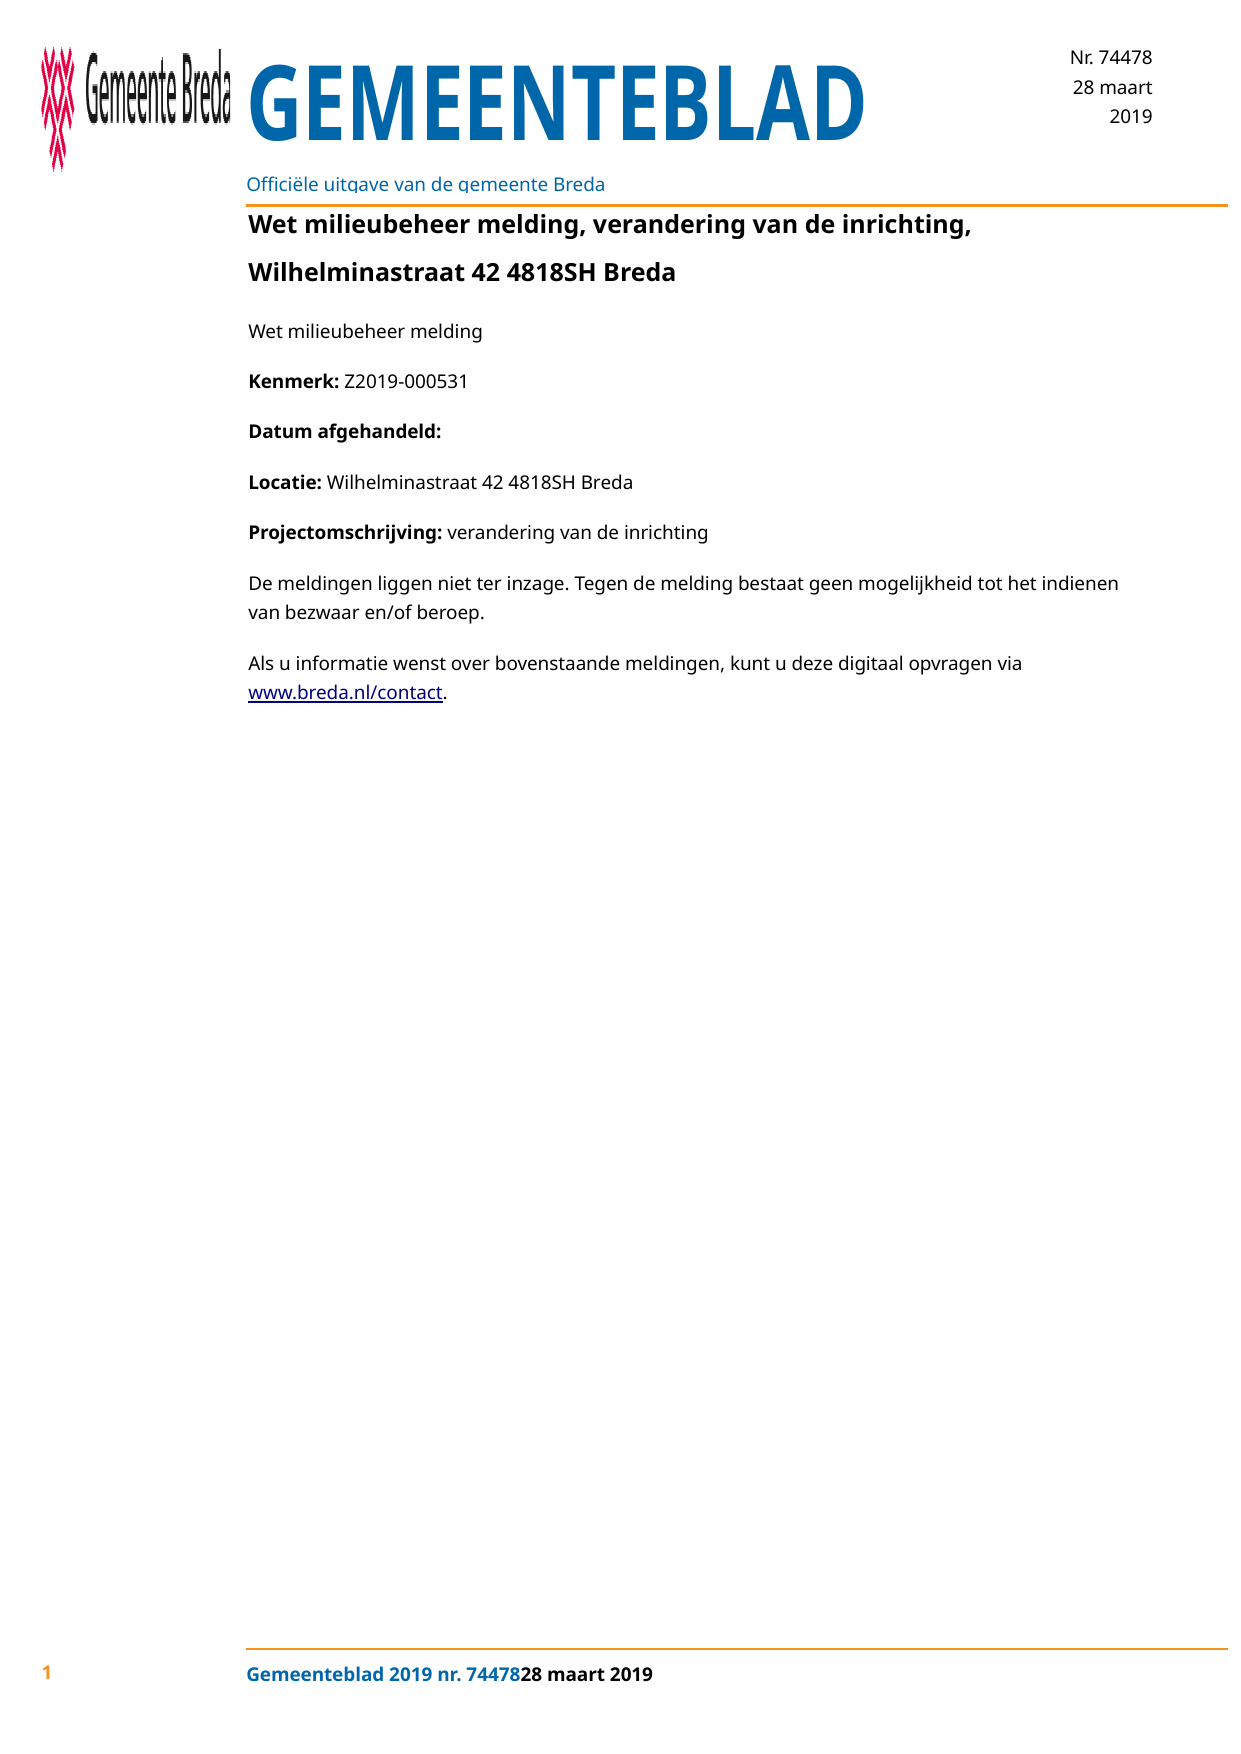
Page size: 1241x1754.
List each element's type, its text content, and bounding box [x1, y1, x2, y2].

text Datum afgehandeld: [248, 419, 1152, 444]
text De meldingen liggen niet ter inzage. Tegen de melding bestaat geen mogelijkheid tot het indienen van bezwaar en/of beroep. [248, 570, 1152, 625]
text Kenmerk: Z2019-000531 [248, 368, 1152, 394]
text Locatie: Wilhelminastraat 42 4818SH Breda [248, 469, 1152, 495]
text Projectomschrijving: verandering van de inrichting [248, 519, 1152, 545]
picture [41, 47, 231, 172]
text Als u informatie wenst over bovenstaande meldingen, kunt u deze digitaal opvragen via www.breda.nl/contact. [248, 650, 1152, 705]
text Wet milieubeheer melding, verandering van de inrichting, Wilhelminastraat 42 4818SH Breda [248, 207, 1152, 288]
text Wet milieubeheer melding [248, 318, 1152, 344]
